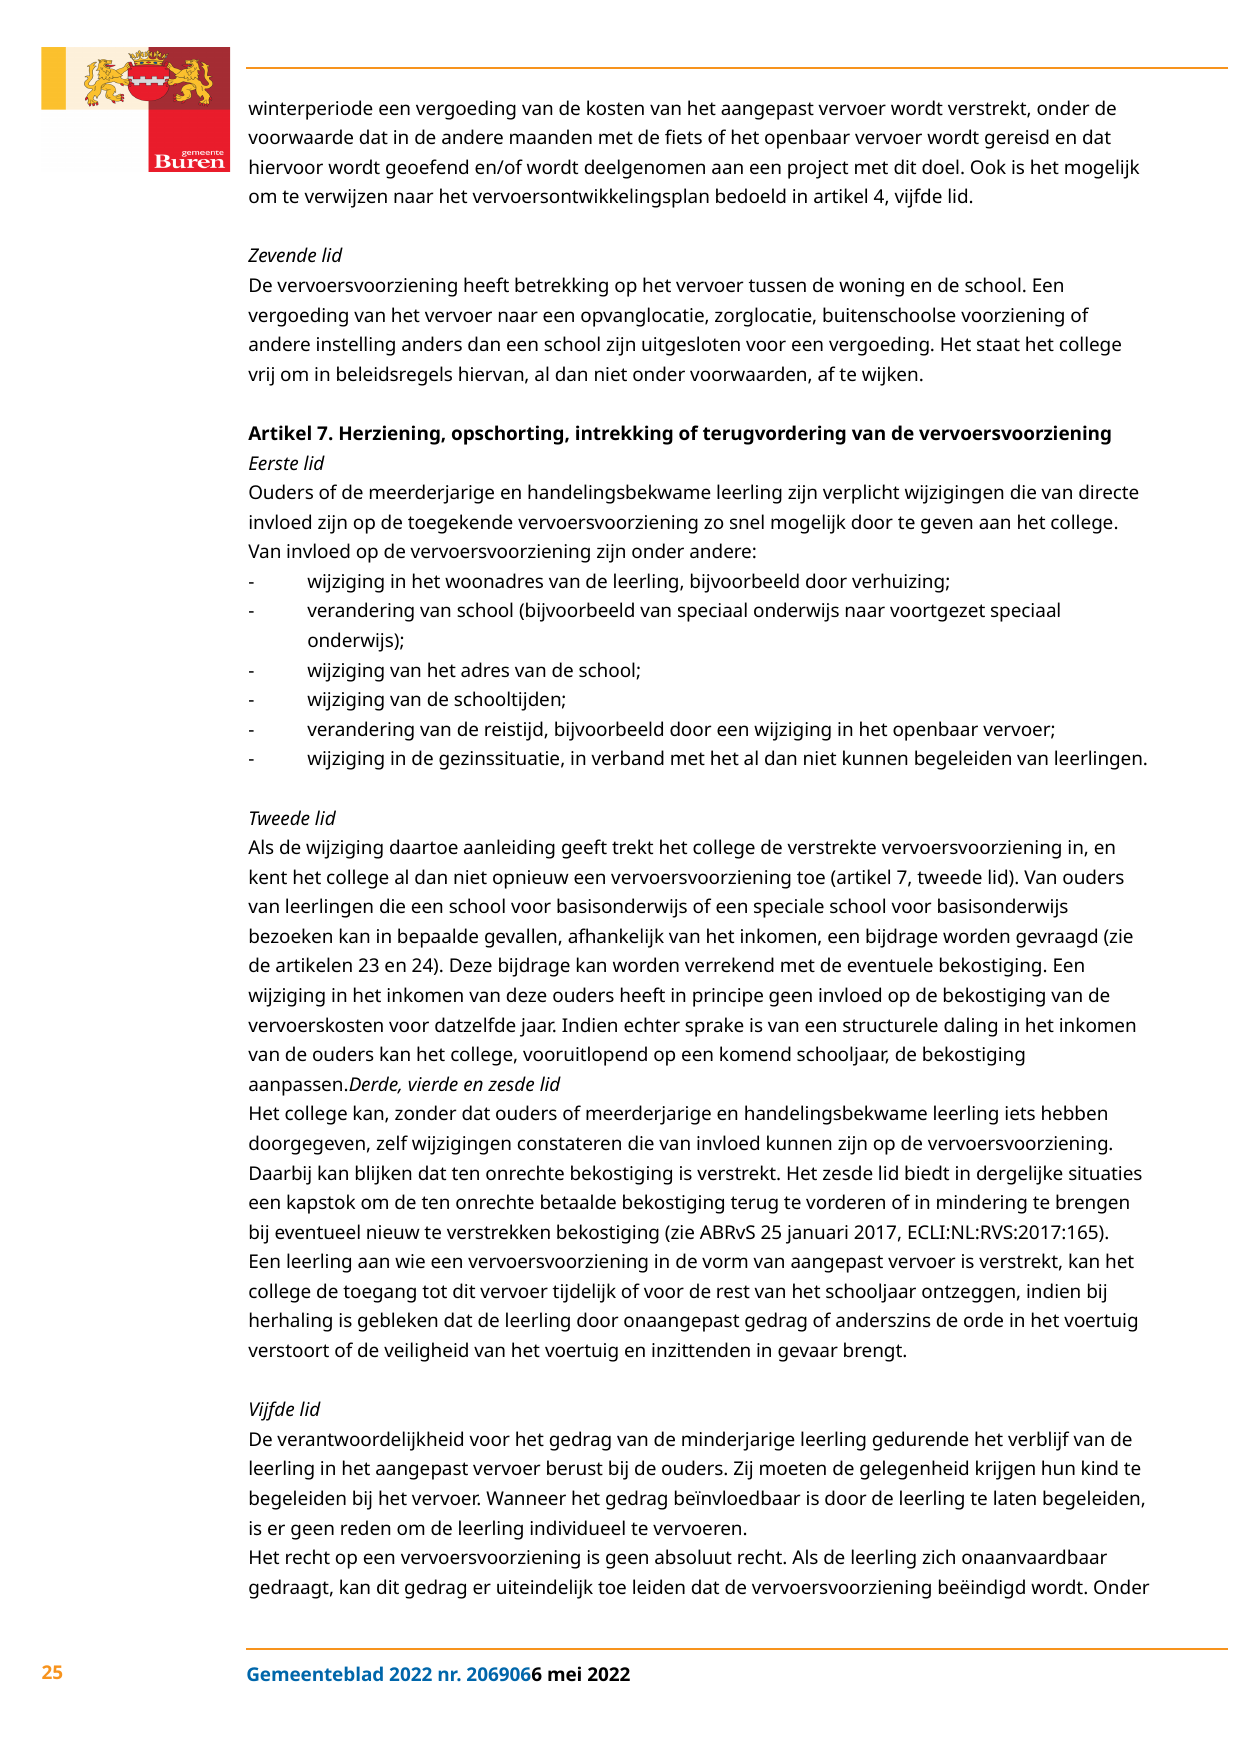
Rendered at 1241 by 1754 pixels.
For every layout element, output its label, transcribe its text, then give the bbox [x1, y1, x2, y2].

text winterperiode een vergoeding van de kosten van het aangepast vervoer wordt verstrekt, onder de voorwaarde dat in de andere maanden met de fiets of het openbaar vervoer wordt gereisd en dat hiervoor wordt geoefend en/of wordt deelgenomen aan een project met dit doel. Ook is het mogelijk om te verwijzen naar het vervoersontwikkelingsplan bedoeld in artikel 4, vijfde lid. [248, 95, 1152, 209]
text Een leerling aan wie een vervoersvoorziening in de vorm van aangepast vervoer is verstrekt, kan het college de toegang tot dit vervoer tijdelijk of voor de rest van het schooljaar ontzeggen, indien bij herhaling is gebleken dat de leerling door onaangepast gedrag of anderszins de orde in het voertuig verstoort of de veiligheid van het voertuig en inzittenden in gevaar brengt. [248, 1248, 1152, 1363]
text De verantwoordelijkheid voor het gedrag van de minderjarige leerling gedurende het verblijf van de leerling in het aangepast vervoer berust bij de ouders. Zij moeten de gelegenheid krijgen hun kind te begeleiden bij het vervoer. Wanneer het gedrag beïnvloedbaar is door de leerling te laten begeleiden, is er geen reden om de leerling individueel te vervoeren. [248, 1426, 1152, 1541]
text Ouders of de meerderjarige en handelingsbekwame leerling zijn verplicht wijzigingen die van directe invloed zijn op de toegekende vervoersvoorziening zo snel mogelijk door te geven aan het college. Van invloed op de vervoersvoorziening zijn onder andere: [248, 479, 1152, 564]
text Vijfde lid [248, 1396, 1152, 1422]
text Het college kan, zonder dat ouders of meerderjarige en handelingsbekwame leerling iets hebben doorgegeven, zelf wijzigingen constateren die van invloed kunnen zijn op de vervoersvoorziening. Daarbij kan blijken dat ten onrechte bekostiging is verstrekt. Het zesde lid biedt in dergelijke situaties een kapstok om de ten onrechte betaalde bekostiging terug te vorderen of in mindering te brengen bij eventueel nieuw te verstrekken bekostiging (zie ABRvS 25 januari 2017, ECLI:NL:RVS:2017:165). [248, 1101, 1152, 1245]
text Het recht op een vervoersvoorziening is geen absoluut recht. Als de leerling zich onaanvaardbaar gedraagt, kan dit gedrag er uiteindelijk toe leiden dat de vervoersvoorziening beëindigd wordt. Onder [248, 1544, 1152, 1600]
text Als de wijziging daartoe aanleiding geeft trekt het college de verstrekte vervoersvoorziening in, en kent het college al dan niet opnieuw een vervoersvoorziening toe (artikel 7, tweede lid). Van ouders van leerlingen die een school voor basisonderwijs of een speciale school voor basisonderwijs bezoeken kan in bepaalde gevallen, afhankelijk van het inkomen, een bijdrage worden gevraagd (zie de artikelen 23 en 24). Deze bijdrage kan worden verrekend met de eventuele bekostiging. Een wijziging in het inkomen van deze ouders heeft in principe geen invloed op de bekostiging van de vervoerskosten voor datzelfde jaar. Indien echter sprake is van een structurele daling in het inkomen van de ouders kan het college, vooruitlopend op een komend schooljaar, de bekostiging aanpassen.Derde, vierde en zesde lid [248, 834, 1152, 1097]
text De vervoersvoorziening heeft betrekking op het vervoer tussen de woning en de school. Een vergoeding van het vervoer naar een opvanglocatie, zorglocatie, buitenschoolse voorziening of andere instelling anders dan een school zijn uitgesloten voor een vergoeding. Het staat het college vrij om in beleidsregels hiervan, al dan niet onder voorwaarden, af te wijken. [248, 272, 1152, 387]
list wijziging in de gezinssituatie, in verband met het al dan niet kunnen begeleiden van leerlingen. [248, 746, 1152, 771]
text Eerste lid [248, 450, 1152, 476]
picture [41, 47, 231, 172]
list wijziging van het adres van de school; [248, 657, 1152, 683]
text Tweede lid [248, 805, 1152, 831]
list verandering van school (bijvoorbeeld van speciaal onderwijs naar voortgezet speciaal onderwijs); [248, 598, 1152, 653]
text Artikel 7. Herziening, opschorting, intrekking of terugvordering van de vervoersvoorziening [248, 420, 1152, 446]
list verandering van de reistijd, bijvoorbeeld door een wijziging in het openbaar vervoer; [248, 716, 1152, 742]
list wijziging in het woonadres van de leerling, bijvoorbeeld door verhuizing; [248, 568, 1152, 594]
text Zevende lid [248, 243, 1152, 268]
list wijziging van de schooltijden; [248, 686, 1152, 712]
